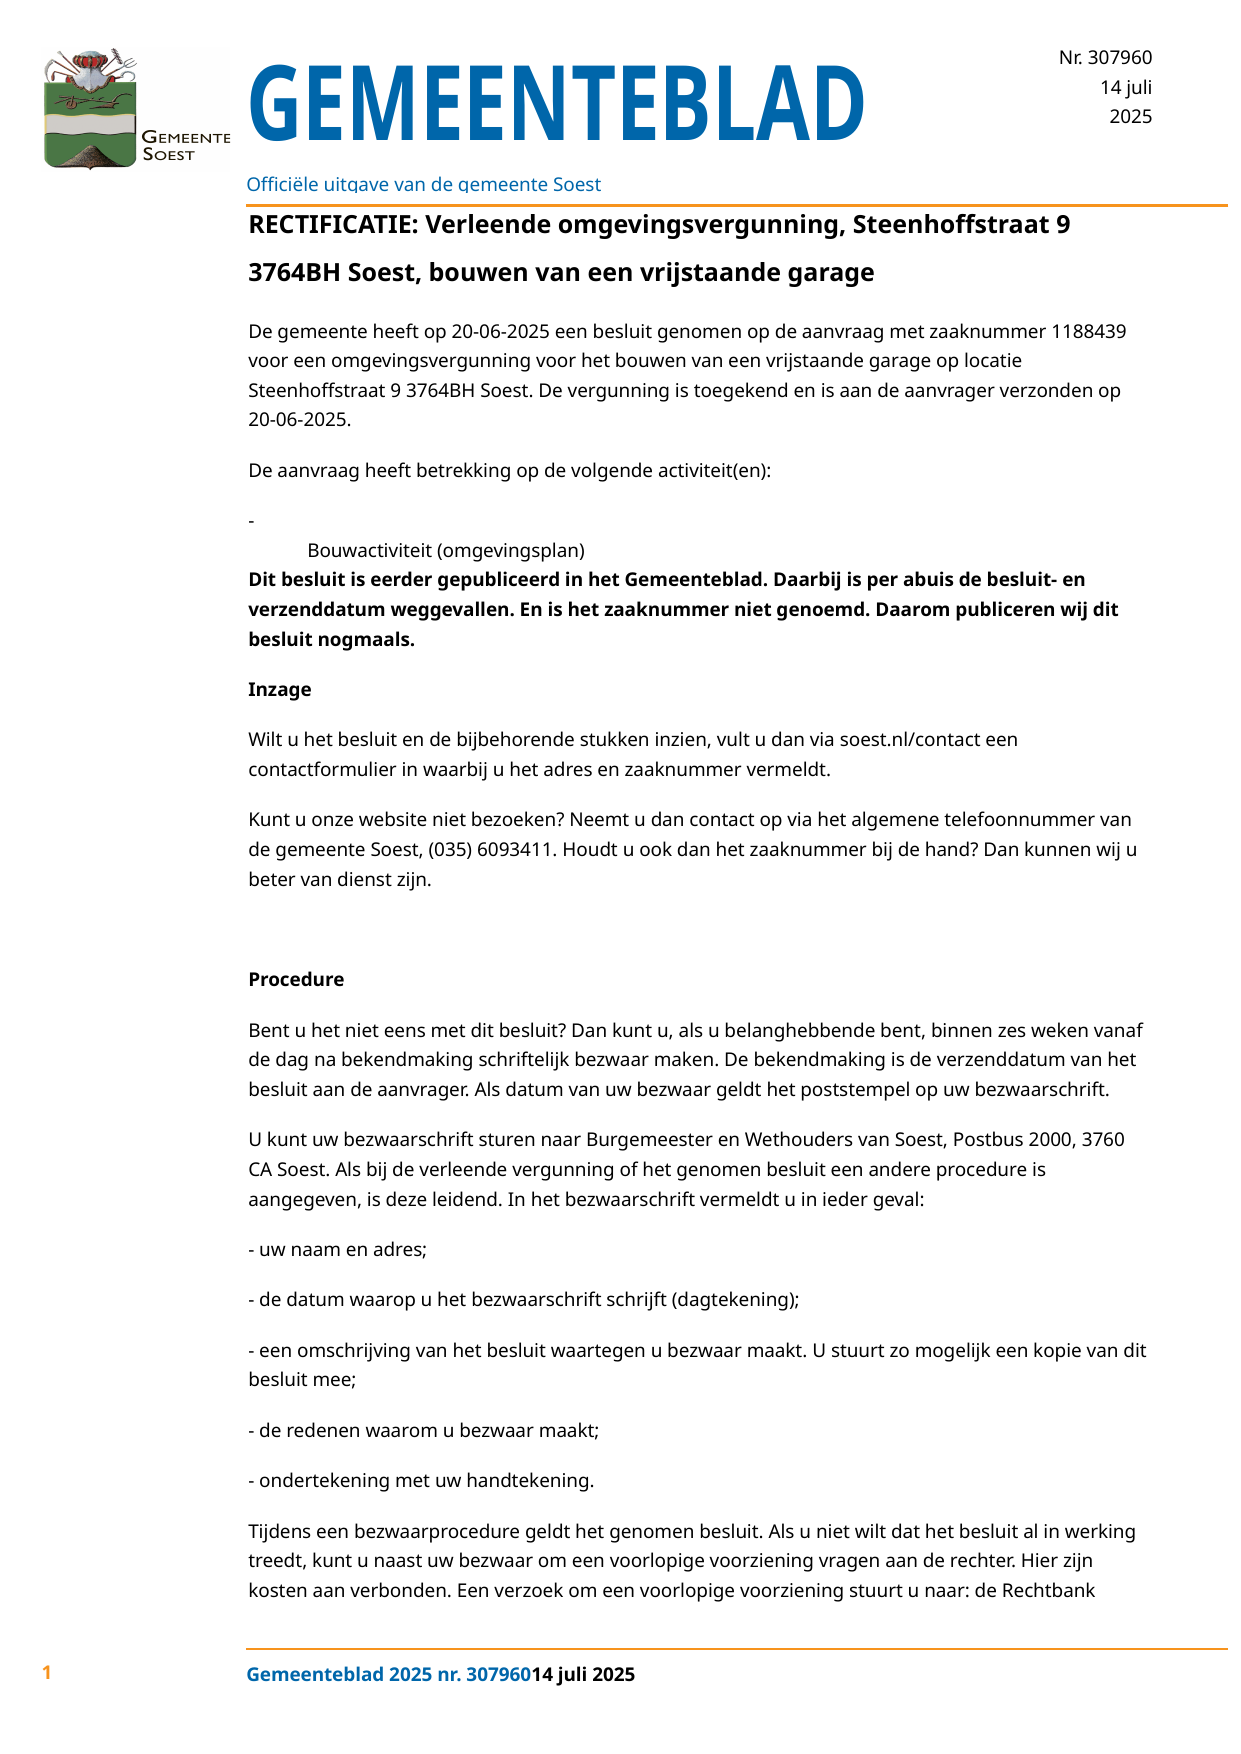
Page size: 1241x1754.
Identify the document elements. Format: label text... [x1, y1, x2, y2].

picture [41, 47, 231, 172]
text Kunt u onze website niet bezoeken? Neemt u dan contact op via het algemene telefoonnummer van de gemeente Soest, (035) 6093411. Houdt u ook dan het zaaknummer bij de hand? Dan kunnen wij u beter van dienst zijn. [248, 807, 1152, 892]
text Wilt u het besluit en de bijbehorende stukken inzien, vult u dan via soest.nl/contact een contactformulier in waarbij u het adres en zaaknummer vermeldt. [248, 727, 1152, 782]
text Tijdens een bezwaarprocedure geldt het genomen besluit. Als u niet wilt dat het besluit al in werking treedt, kunt u naast uw bezwaar om een voorlopige voorziening vragen aan de rechter. Hier zijn kosten aan verbonden. Een verzoek om een voorlopige voorziening stuurt u naar: de Rechtbank [248, 1518, 1152, 1603]
text Dit besluit is eerder gepubliceerd in het Gemeenteblad. Daarbij is per abuis de besluit- en verzenddatum weggevallen. En is het zaaknummer niet genoemd. Daarom publiceren wij dit besluit nogmaals. [248, 567, 1152, 652]
text - de redenen waarom u bezwaar maakt; [248, 1417, 1152, 1443]
text RECTIFICATIE: Verleende omgevingsvergunning, Steenhoffstraat 9 3764BH Soest, bouwen van een vrijstaande garage [248, 207, 1152, 288]
text Procedure [248, 967, 1152, 992]
text - ondertekening met uw handtekening. [248, 1467, 1152, 1493]
list Bouwactiviteit (omgevingsplan) [248, 537, 1152, 563]
text - uw naam en adres; [248, 1236, 1152, 1262]
text Bent u het niet eens met dit besluit? Dan kunt u, als u belanghebbende bent, binnen zes weken vanaf de dag na bekendmaking schriftelijk bezwaar maken. De bekendmaking is de verzenddatum van het besluit aan de aanvrager. Als datum van uw bezwaar geldt het poststempel op uw bezwaarschrift. [248, 1017, 1152, 1102]
text De aanvraag heeft betrekking op de volgende activiteit(en): [248, 457, 1152, 483]
text De gemeente heeft op 20-06-2025 een besluit genomen op de aanvraag met zaaknummer 1188439 voor een omgevingsvergunning voor het bouwen van een vrijstaande garage op locatie Steenhoffstraat 9 3764BH Soest. De vergunning is toegekend en is aan de aanvrager verzonden op 20-06-2025. [248, 318, 1152, 432]
text U kunt uw bezwaarschrift sturen naar Burgemeester en Wethouders van Soest, Postbus 2000, 3760 CA Soest. Als bij de verleende vergunning of het genomen besluit een andere procedure is aangegeven, is deze leidend. In het bezwaarschrift vermeldt u in ieder geval: [248, 1127, 1152, 1212]
text Inzage [248, 676, 1152, 702]
text - een omschrijving van het besluit waartegen u bezwaar maakt. U stuurt zo mogelijk een kopie van dit besluit mee; [248, 1337, 1152, 1392]
text - de datum waarop u het bezwaarschrift schrijft (dagtekening); [248, 1287, 1152, 1312]
